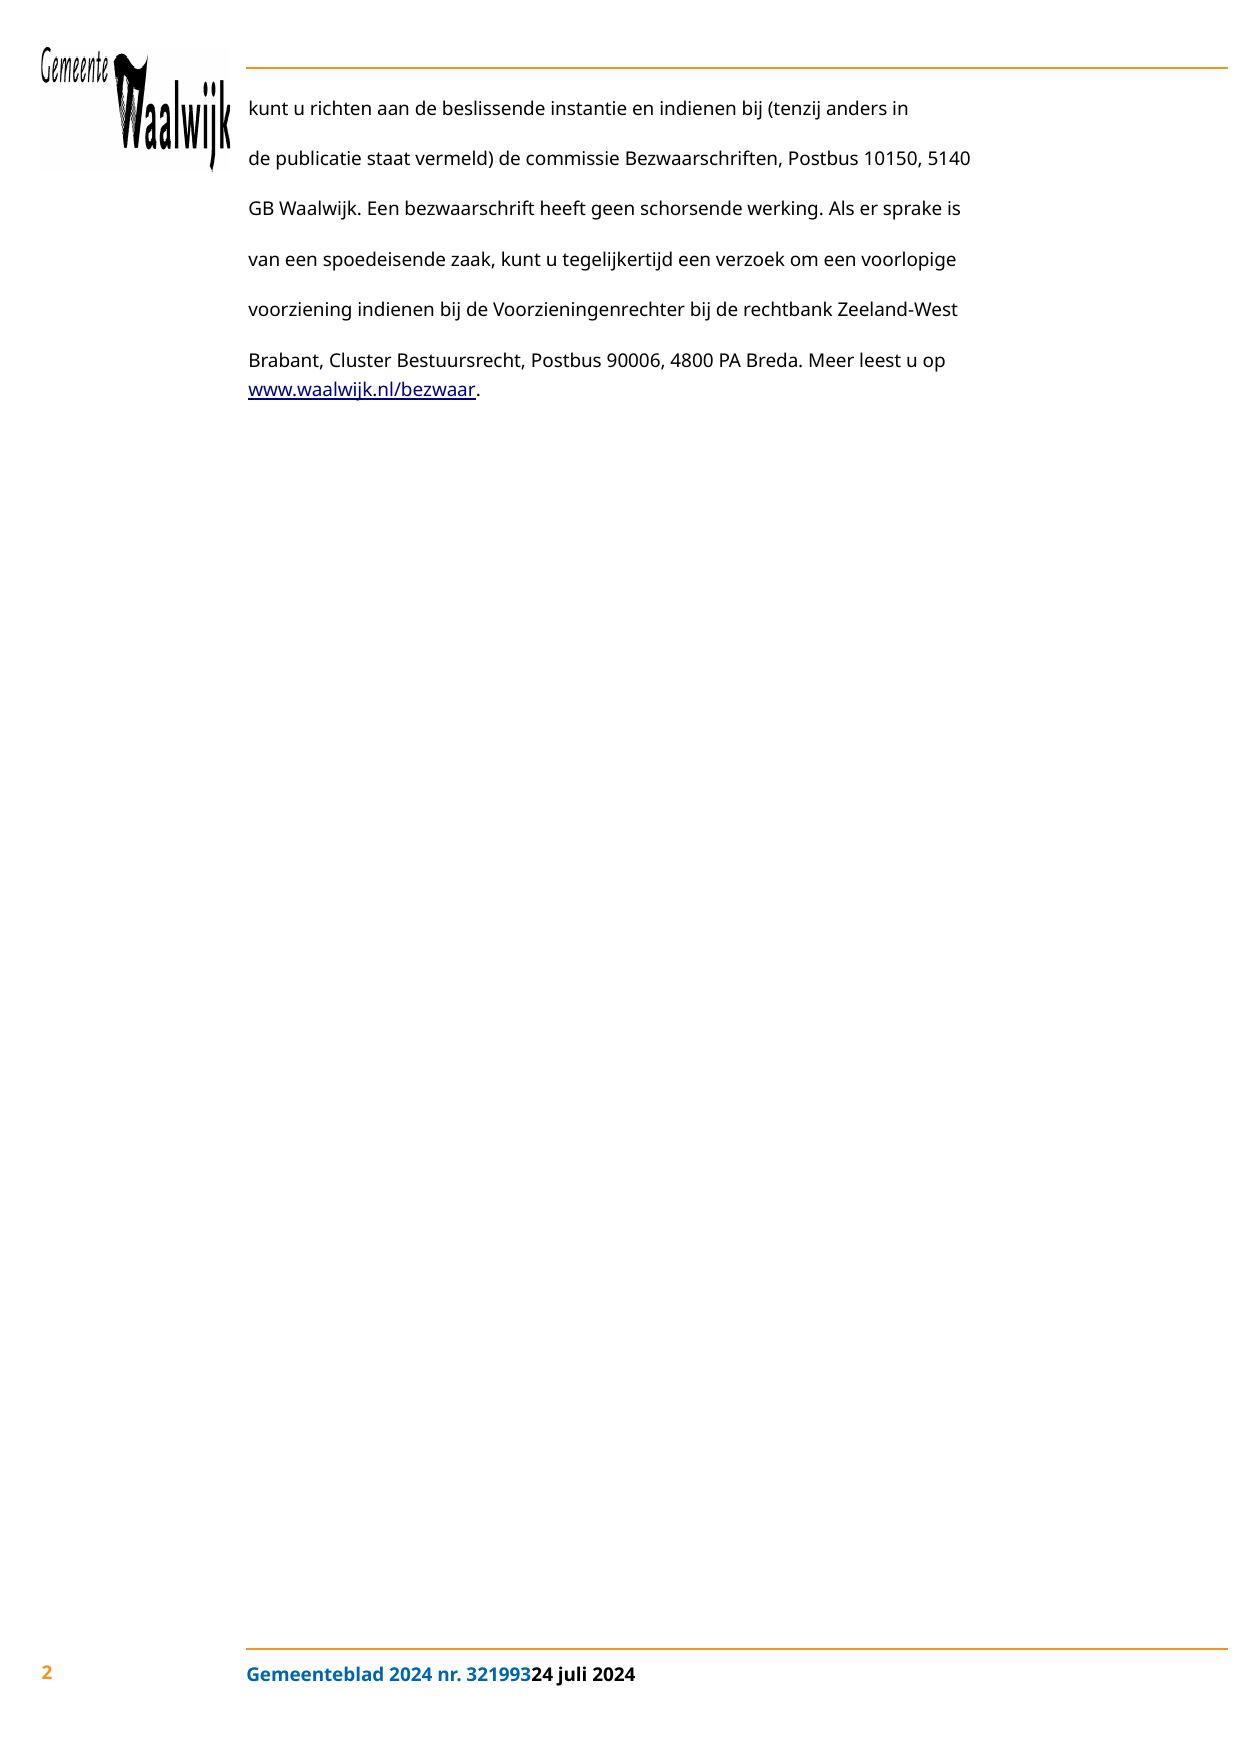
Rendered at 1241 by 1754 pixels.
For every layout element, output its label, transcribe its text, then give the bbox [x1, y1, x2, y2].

text kunt u richten aan de beslissende instantie en indienen bij (tenzij anders in [248, 95, 1152, 121]
picture [41, 47, 231, 172]
text voorziening indienen bij de Voorzieningenrechter bij de rechtbank Zeeland-West [248, 296, 1152, 322]
text de publicatie staat vermeld) de commissie Bezwaarschriften, Postbus 10150, 5140 [248, 145, 1152, 171]
text van een spoedeisende zaak, kunt u tegelijkertijd een verzoek om een voorlopige [248, 246, 1152, 272]
text GB Waalwijk. Een bezwaarschrift heeft geen schorsende werking. Als er sprake is [248, 196, 1152, 221]
text Brabant, Cluster Bestuursrecht, Postbus 90006, 4800 PA Breda. Meer leest u op www.waalwijk.nl/bezwaar. [248, 347, 1152, 402]
